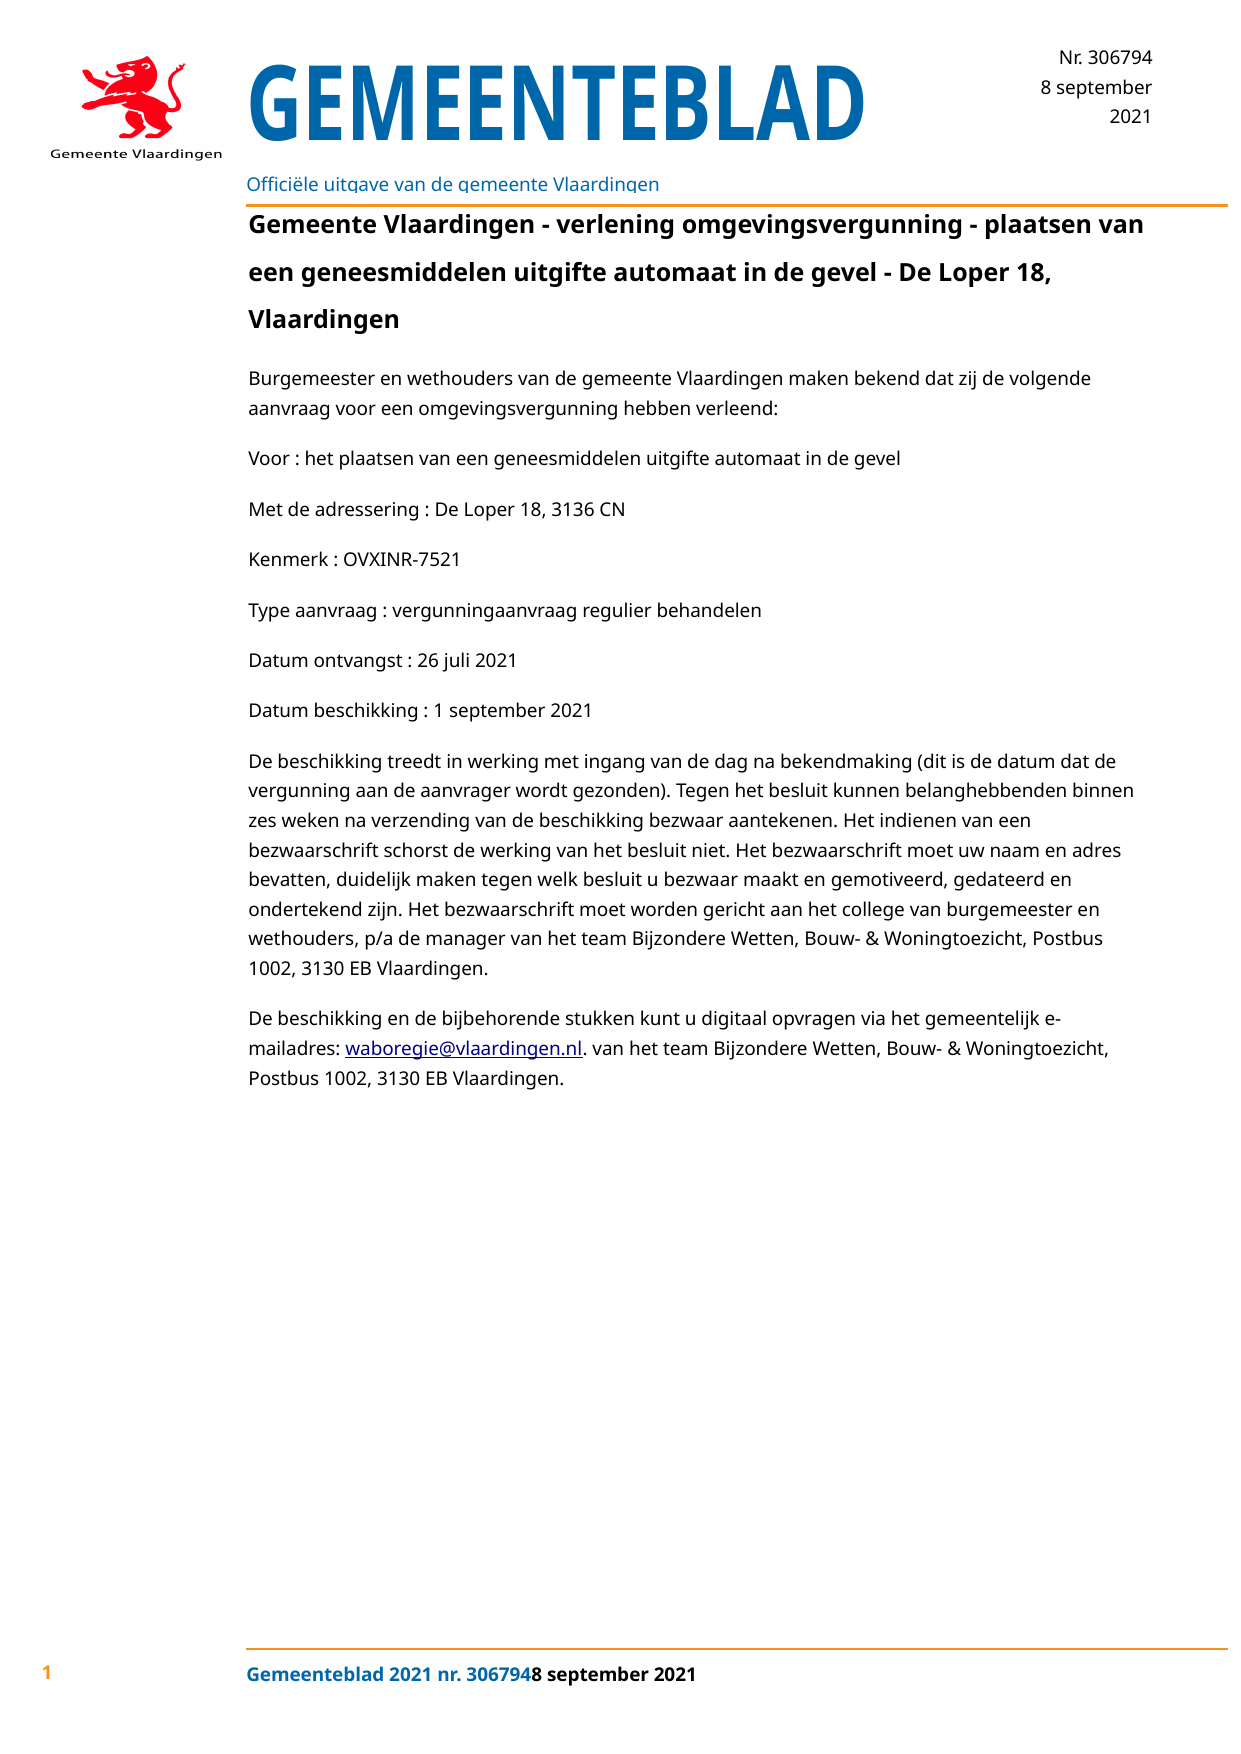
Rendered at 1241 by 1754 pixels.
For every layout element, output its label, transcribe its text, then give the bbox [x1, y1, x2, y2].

text Kenmerk : OVXINR-7521 [248, 546, 1152, 572]
text Burgemeester en wethouders van de gemeente Vlaardingen maken bekend dat zij de volgende aanvraag voor een omgevingsvergunning hebben verleend: [248, 366, 1152, 421]
text Voor : het plaatsen van een geneesmiddelen uitgifte automaat in de gevel [248, 446, 1152, 471]
text Met de adressering : De Loper 18, 3136 CN [248, 496, 1152, 522]
text De beschikking treedt in werking met ingang van de dag na bekendmaking (dit is de datum dat de vergunning aan de aanvrager wordt gezonden). Tegen het besluit kunnen belanghebbenden binnen zes weken na verzending van de beschikking bezwaar aantekenen. Het indienen van een bezwaarschrift schorst de werking van het besluit niet. Het bezwaarschrift moet uw naam en adres bevatten, duidelijk maken tegen welk besluit u bezwaar maakt en gemotiveerd, gedateerd en ondertekend zijn. Het bezwaarschrift moet worden gericht aan het college van burgemeester en wethouders, p/a de manager van het team Bijzondere Wetten, Bouw- & Woningtoezicht, Postbus 1002, 3130 EB Vlaardingen. [248, 748, 1152, 981]
text Datum beschikking : 1 september 2021 [248, 698, 1152, 723]
picture [41, 47, 231, 172]
text Type aanvraag : vergunningaanvraag regulier behandelen [248, 597, 1152, 622]
text Gemeente Vlaardingen - verlening omgevingsvergunning - plaatsen van een geneesmiddelen uitgifte automaat in de gevel - De Loper 18, Vlaardingen [248, 207, 1152, 336]
text Datum ontvangst : 26 juli 2021 [248, 647, 1152, 673]
text De beschikking en de bijbehorende stukken kunt u digitaal opvragen via het gemeentelijk e-mailadres: waboregie@vlaardingen.nl. van het team Bijzondere Wetten, Bouw- & Woningtoezicht, Postbus 1002, 3130 EB Vlaardingen. [248, 1006, 1152, 1090]
